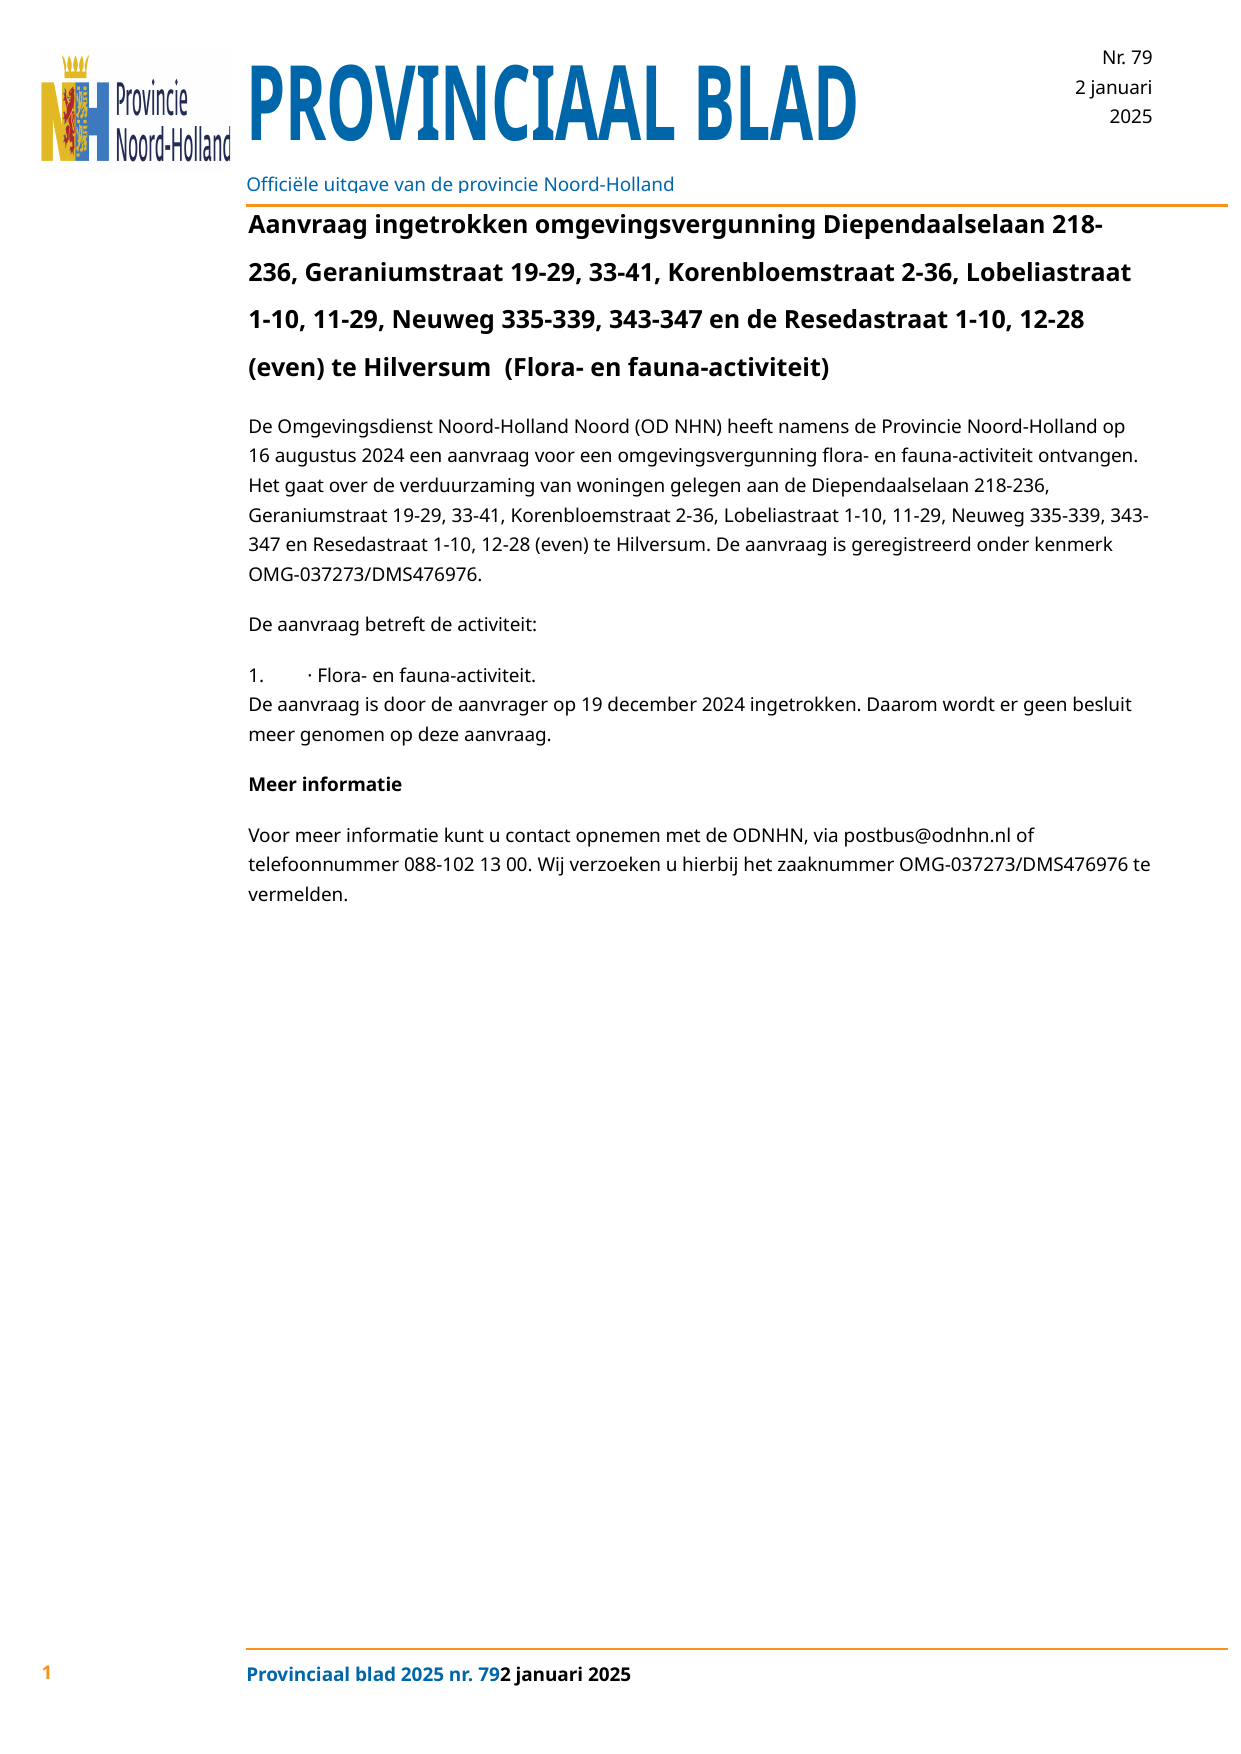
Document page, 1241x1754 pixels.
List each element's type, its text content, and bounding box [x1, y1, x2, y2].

text Aanvraag ingetrokken omgevingsvergunning Diependaalselaan 218-236, Geraniumstraat 19-29, 33-41, Korenbloemstraat 2-36, Lobeliastraat 1-10, 11-29, Neuweg 335-339, 343-347 en de Resedastraat 1-10, 12-28 (even) te Hilversum (Flora- en fauna-activiteit) [248, 207, 1152, 384]
text Voor meer informatie kunt u contact opnemen met de ODNHN, via postbus@odnhn.nl of telefoonnummer 088-102 13 00. Wij verzoeken u hierbij het zaaknummer OMG-037273/DMS476976 te vermelden. [248, 822, 1152, 907]
text Meer informatie [248, 771, 1152, 797]
list · Flora- en fauna-activiteit. [248, 662, 1152, 688]
text De aanvraag betreft de activiteit: [248, 611, 1152, 637]
text De Omgevingsdienst Noord-Holland Noord (OD NHN) heeft namens de Provincie Noord-Holland op 16 augustus 2024 een aanvraag voor een omgevingsvergunning flora- en fauna-activiteit ontvangen. Het gaat over de verduurzaming van woningen gelegen aan de Diependaalselaan 218-236, Geraniumstraat 19-29, 33-41, Korenbloemstraat 2-36, Lobeliastraat 1-10, 11-29, Neuweg 335-339, 343-347 en Resedastraat 1-10, 12-28 (even) te Hilversum. De aanvraag is geregistreerd onder kenmerk OMG-037273/DMS476976. [248, 413, 1152, 587]
text De aanvraag is door de aanvrager op 19 december 2024 ingetrokken. Daarom wordt er geen besluit meer genomen op deze aanvraag. [248, 691, 1152, 747]
picture [41, 47, 231, 172]
